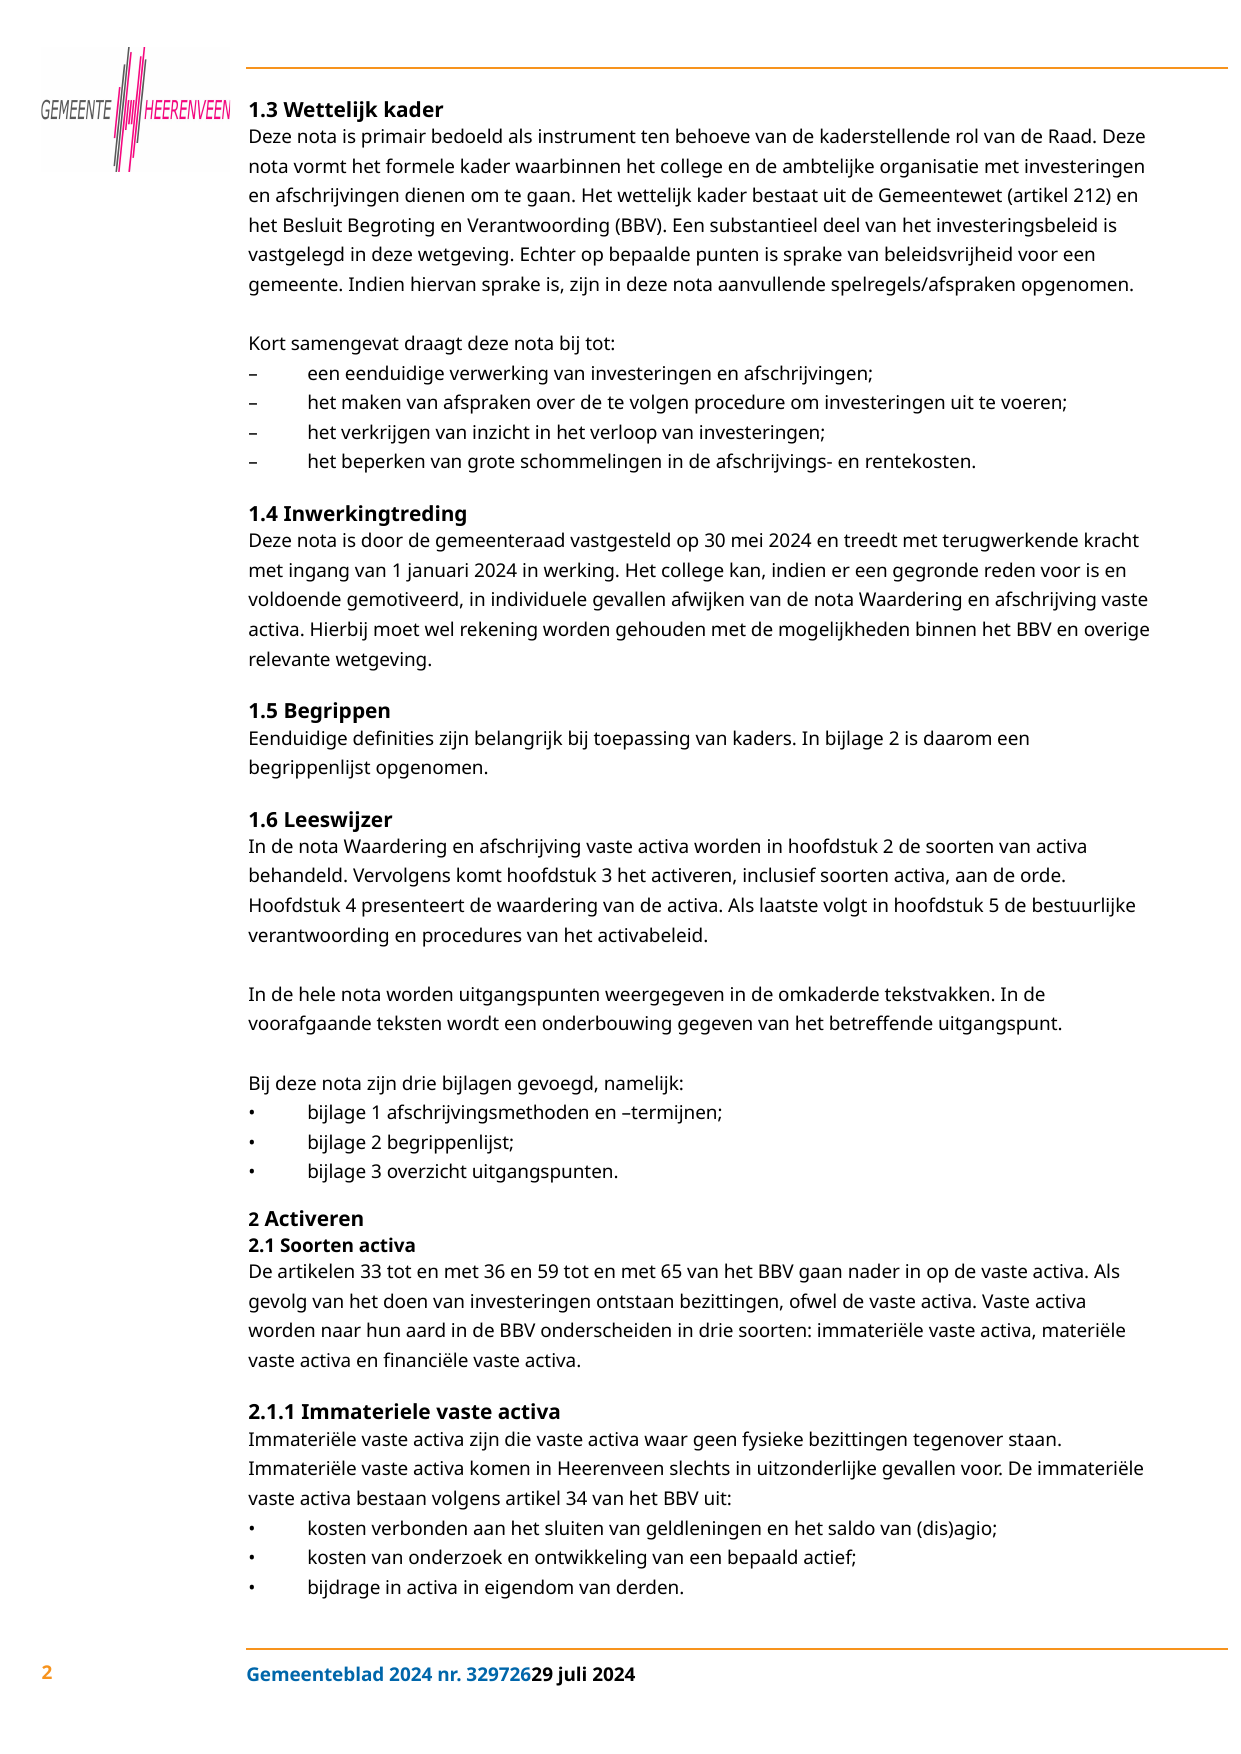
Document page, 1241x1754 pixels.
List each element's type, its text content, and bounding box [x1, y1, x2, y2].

text 1.3 Wettelijk kader [248, 95, 1152, 123]
text In de nota Waardering en afschrijving vaste activa worden in hoofdstuk 2 de soorten van activa behandeld. Vervolgens komt hoofdstuk 3 het activeren, inclusief soorten activa, aan de orde. Hoofdstuk 4 presenteert de waardering van de activa. Als laatste volgt in hoofdstuk 5 de bestuurlijke verantwoording en procedures van het activabeleid. [248, 833, 1152, 948]
list kosten verbonden aan het sluiten van geldleningen en het saldo van (dis)agio; [248, 1515, 1152, 1540]
list het verkrijgen van inzicht in het verloop van investeringen; [248, 419, 1152, 445]
text Immateriële vaste activa zijn die vaste activa waar geen fysieke bezittingen tegenover staan. Immateriële vaste activa komen in Heerenveen slechts in uitzonderlijke gevallen voor. De immateriële vaste activa bestaan volgens artikel 34 van het BBV uit: [248, 1426, 1152, 1511]
text Bij deze nota zijn drie bijlagen gevoegd, namelijk: [248, 1070, 1152, 1096]
text De artikelen 33 tot en met 36 en 59 tot en met 65 van het BBV gaan nader in op de vaste activa. Als gevolg van het doen van investeringen ontstaan bezittingen, ofwel de vaste activa. Vaste activa worden naar hun aard in de BBV onderscheiden in drie soorten: immateriële vaste activa, materiële vaste activa en financiële vaste activa. [248, 1258, 1152, 1373]
text 2 Activeren [248, 1204, 1152, 1233]
text In de hele nota worden uitgangspunten weergegeven in de omkaderde tekstvakken. In de voorafgaande teksten wordt een onderbouwing gegeven van het betreffende uitgangspunt. [248, 981, 1152, 1036]
list bijlage 2 begrippenlijst; [248, 1129, 1152, 1155]
text 1.5 Begrippen [248, 696, 1152, 725]
list bijdrage in activa in eigendom van derden. [248, 1574, 1152, 1599]
text 2.1 Soorten activa [248, 1233, 1152, 1258]
text Eenduidige definities zijn belangrijk bij toepassing van kaders. In bijlage 2 is daarom een begrippenlijst opgenomen. [248, 725, 1152, 780]
text 1.6 Leeswijzer [248, 805, 1152, 833]
text 2.1.1 Immateriele vaste activa [248, 1397, 1152, 1426]
text Deze nota is primair bedoeld als instrument ten behoeve van de kaderstellende rol van de Raad. Deze nota vormt het formele kader waarbinnen het college en de ambtelijke organisatie met investeringen en afschrijvingen dienen om te gaan. Het wettelijk kader bestaat uit de Gemeentewet (artikel 212) en het Besluit Begroting en Verantwoording (BBV). Een substantieel deel van het investeringsbeleid is vastgelegd in deze wetgeving. Echter op bepaalde punten is sprake van beleidsvrijheid voor een gemeente. Indien hiervan sprake is, zijn in deze nota aanvullende spelregels/afspraken opgenomen. [248, 123, 1152, 297]
list het maken van afspraken over de te volgen procedure om investeringen uit te voeren; [248, 389, 1152, 415]
text Kort samengevat draagt deze nota bij tot: [248, 330, 1152, 356]
picture [41, 47, 231, 172]
list bijlage 1 afschrijvingsmethoden en –termijnen; [248, 1099, 1152, 1125]
list kosten van onderzoek en ontwikkeling van een bepaald actief; [248, 1544, 1152, 1570]
text Deze nota is door de gemeenteraad vastgesteld op 30 mei 2024 en treedt met terugwerkende kracht met ingang van 1 januari 2024 in werking. Het college kan, indien er een gegronde reden voor is en voldoende gemotiveerd, in individuele gevallen afwijken van de nota Waardering en afschrijving vaste activa. Hierbij moet wel rekening worden gehouden met de mogelijkheden binnen het BBV en overige relevante wetgeving. [248, 527, 1152, 672]
list het beperken van grote schommelingen in de afschrijvings- en rentekosten. [248, 449, 1152, 474]
list bijlage 3 overzicht uitgangspunten. [248, 1158, 1152, 1184]
list een eenduidige verwerking van investeringen en afschrijvingen; [248, 360, 1152, 386]
text 1.4 Inwerkingtreding [248, 499, 1152, 527]
